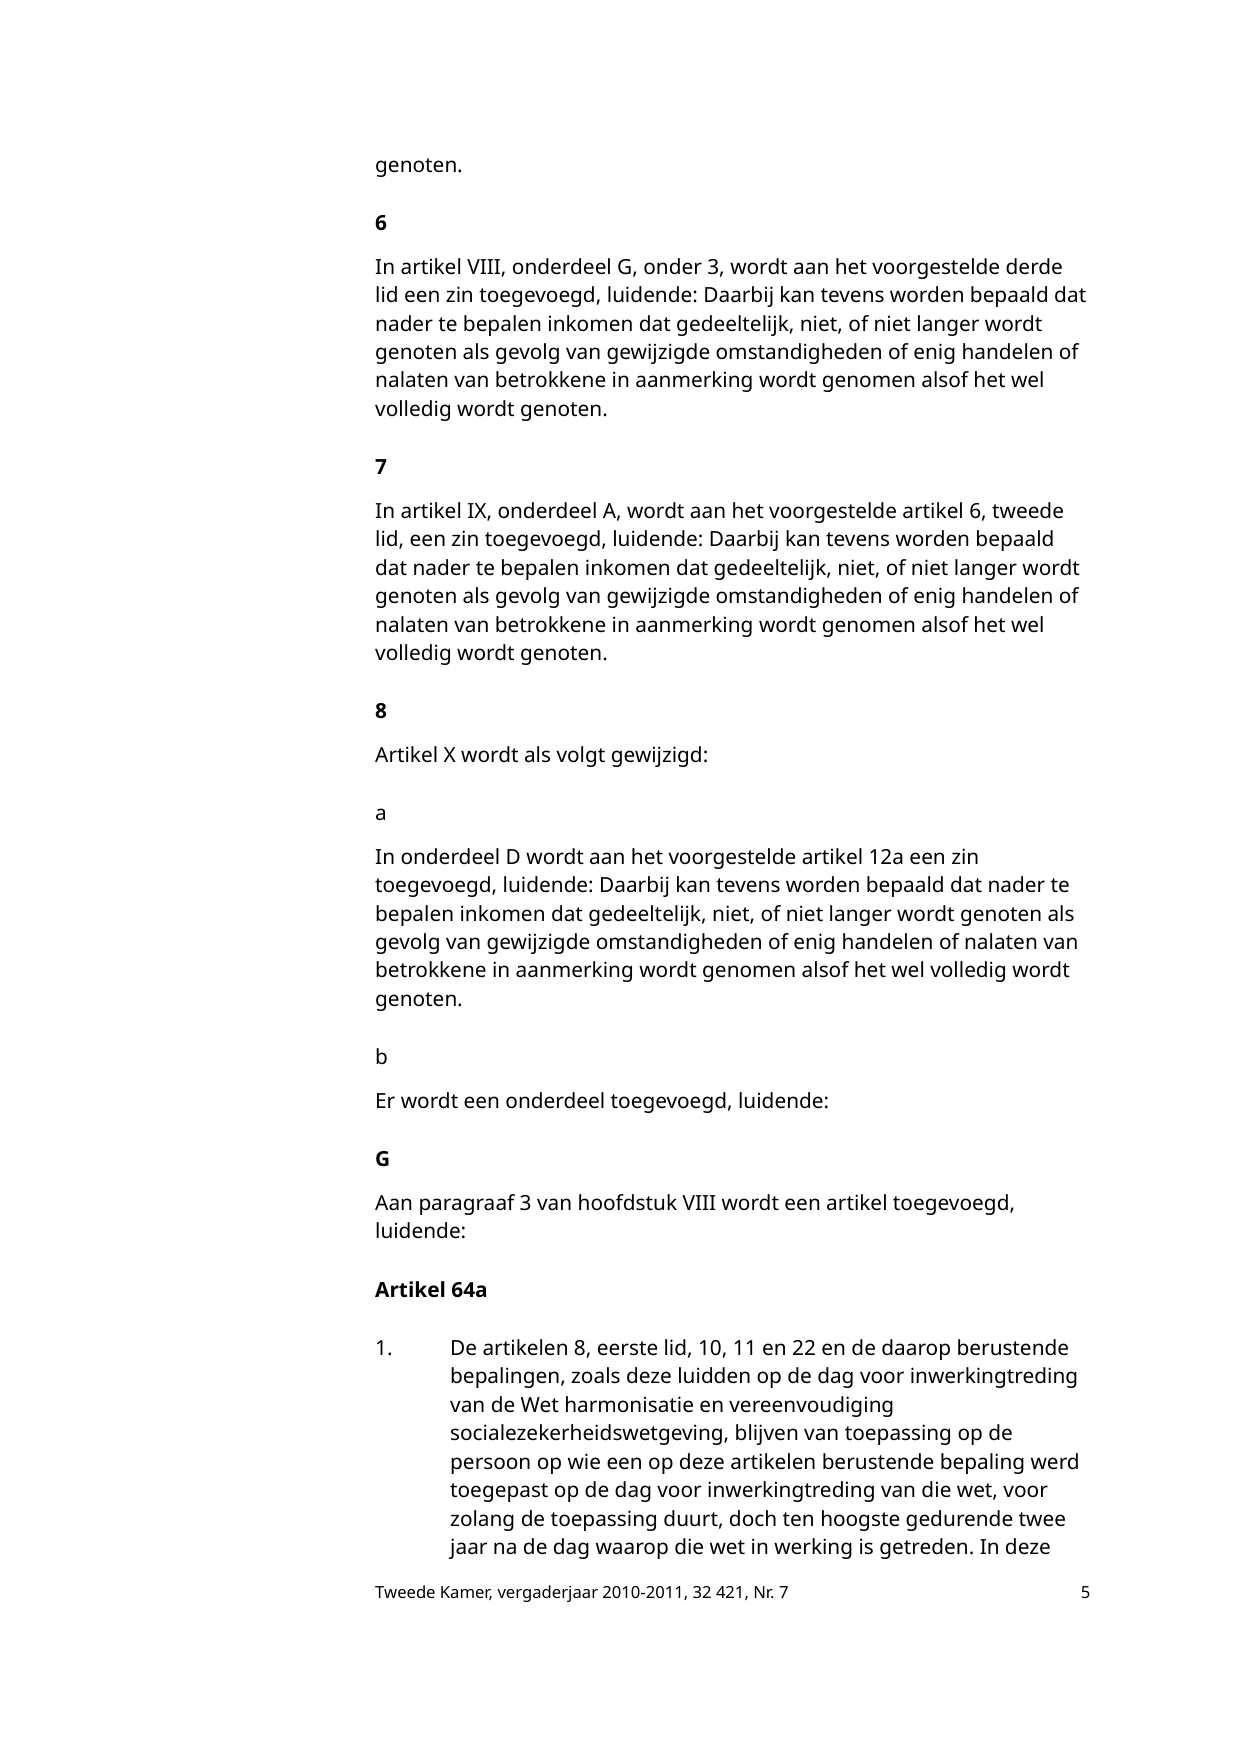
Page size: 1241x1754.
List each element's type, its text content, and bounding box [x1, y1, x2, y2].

text In artikel IX, onderdeel A, wordt aan het voorgestelde artikel 6, tweede lid, een zin toegevoegd, luidende: Daarbij kan tevens worden bepaald dat nader te bepalen inkomen dat gedeeltelijk, niet, of niet langer wordt genoten als gevolg van gewijzigde omstandigheden of enig handelen of nalaten van betrokkene in aanmerking wordt genomen alsof het wel volledig wordt genoten. [375, 496, 1090, 667]
text Artikel X wordt als volgt gewijzigd: [375, 740, 1090, 768]
text Er wordt een onderdeel toegevoegd, luidende: [375, 1086, 1090, 1114]
text In onderdeel D wordt aan het voorgestelde artikel 12a een zin toegevoegd, luidende: Daarbij kan tevens worden bepaald dat nader te bepalen inkomen dat gedeeltelijk, niet, of niet langer wordt genoten als gevolg van gewijzigde omstandigheden of enig handelen of nalaten van betrokkene in aanmerking wordt genomen alsof het wel volledig wordt genoten. [375, 842, 1090, 1012]
text In artikel VIII, onderdeel G, onder 3, wordt aan het voorgestelde derde lid een zin toegevoegd, luidende: Daarbij kan tevens worden bepaald dat nader te bepalen inkomen dat gedeeltelijk, niet, of niet langer wordt genoten als gevolg van gewijzigde omstandigheden of enig handelen of nalaten van betrokkene in aanmerking wordt genomen alsof het wel volledig wordt genoten. [375, 252, 1090, 422]
list De artikelen 8, eerste lid, 10, 11 en 22 en de daarop berustende bepalingen, zoals deze luidden op de dag voor inwerkingtreding van de Wet harmonisatie en vereenvoudiging socialezekerheidswetgeving, blijven van toepassing op de persoon op wie een op deze artikelen berustende bepaling werd toegepast op de dag voor inwerkingtreding van die wet, voor zolang de toepassing duurt, doch ten hoogste gedurende twee jaar na de dag waarop die wet in werking is getreden. In deze [375, 1333, 1090, 1561]
text a [375, 798, 1090, 827]
text Aan paragraaf 3 van hoofdstuk VIII wordt een artikel toegevoegd, luidende: [375, 1188, 1090, 1245]
text Artikel 64a [375, 1275, 1090, 1303]
text 6 [375, 208, 1090, 237]
text b [375, 1042, 1090, 1071]
text 8 [375, 697, 1090, 725]
text G [375, 1144, 1090, 1173]
text genoten. [375, 150, 1090, 178]
text 7 [375, 452, 1090, 481]
